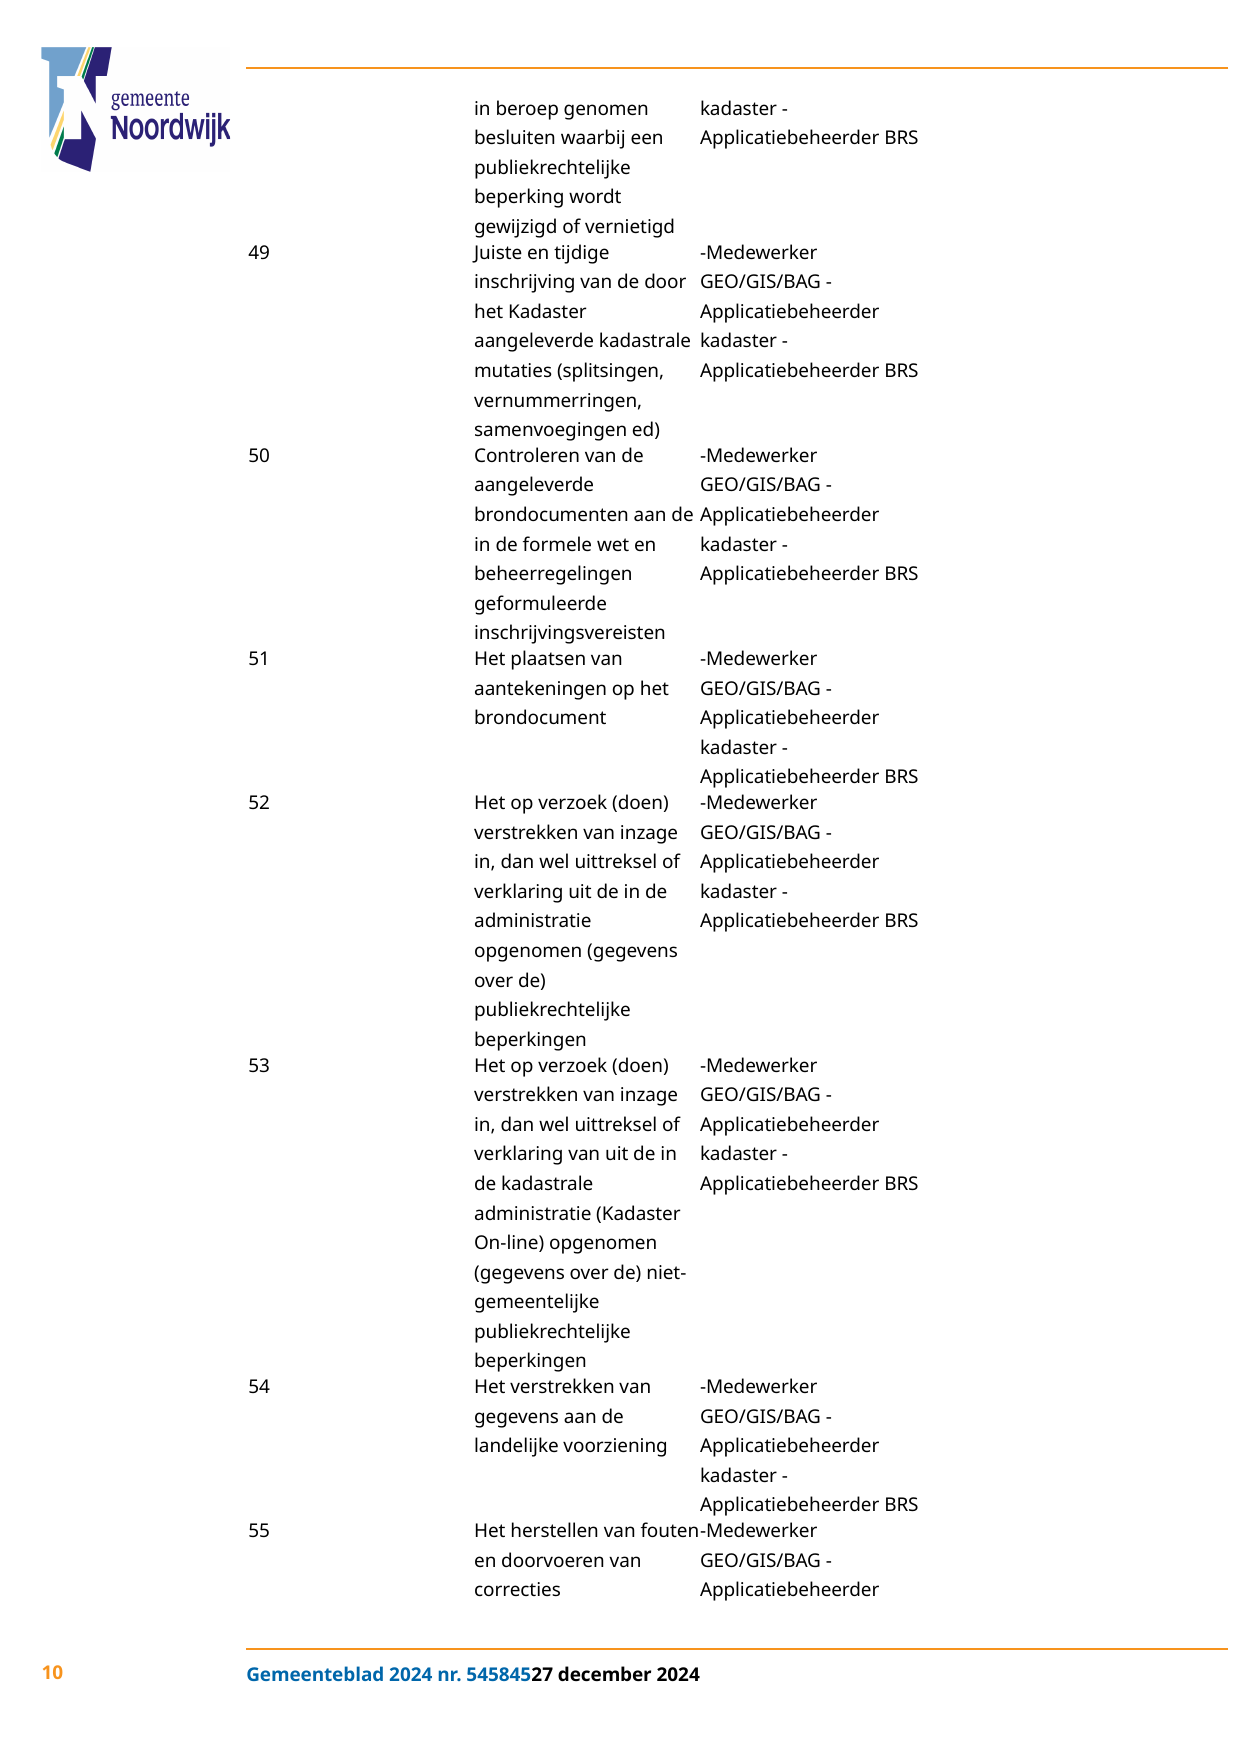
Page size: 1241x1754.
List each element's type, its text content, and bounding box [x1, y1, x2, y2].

table_cell [926, 645, 1152, 789]
table_cell [926, 1052, 1152, 1373]
table_cell 54 [248, 1373, 474, 1517]
table_cell 53 [248, 1052, 474, 1373]
table_cell kadaster -Applicatiebeheerder BRS [700, 95, 926, 239]
table_cell -Medewerker GEO/GIS/BAG -Applicatiebeheerder kadaster -Applicatiebeheerder BRS [700, 645, 926, 789]
table_cell Het plaatsen van aantekeningen op het brondocument [474, 645, 700, 789]
table_cell Het op verzoek (doen) verstrekken van inzage in, dan wel uittreksel of verklaring van uit de in de kadastrale administratie (Kadaster On-line) opgenomen (gegevens over de) niet-gemeentelijke publiekrechtelijke beperkingen [474, 1052, 700, 1373]
picture [41, 47, 231, 172]
table_cell 49 [248, 239, 474, 442]
table_cell -Medewerker GEO/GIS/BAG -Applicatiebeheerder kadaster -Applicatiebeheerder BRS [700, 789, 926, 1052]
table_cell [926, 1518, 1152, 1602]
table_cell Controleren van de aangeleverde brondocumenten aan de in de formele wet en beheerregelingen geformuleerde inschrijvingsvereisten [474, 442, 700, 645]
table_cell Juiste en tijdige inschrijving van de door het Kadaster aangeleverde kadastrale mutaties (splitsingen, vernummerringen, samenvoegingen ed) [474, 239, 700, 442]
table_cell -Medewerker GEO/GIS/BAG -Applicatiebeheerder kadaster -Applicatiebeheerder BRS [700, 1052, 926, 1373]
table_cell 51 [248, 645, 474, 789]
table_cell Het op verzoek (doen) verstrekken van inzage in, dan wel uittreksel of verklaring uit de in de administratie opgenomen (gegevens over de) publiekrechtelijke beperkingen [474, 789, 700, 1052]
table_cell 55 [248, 1518, 474, 1602]
table_cell [926, 789, 1152, 1052]
table_cell -Medewerker GEO/GIS/BAG -Applicatiebeheerder [700, 1518, 926, 1602]
table_cell [926, 1373, 1152, 1517]
table_cell [926, 239, 1152, 442]
table_cell Het verstrekken van gegevens aan de landelijke voorziening [474, 1373, 700, 1517]
table_cell in beroep genomen besluiten waarbij een publiekrechtelijke beperking wordt gewijzigd of vernietigd [474, 95, 700, 239]
table_cell [926, 442, 1152, 645]
table_cell 50 [248, 442, 474, 645]
table_cell -Medewerker GEO/GIS/BAG -Applicatiebeheerder kadaster -Applicatiebeheerder BRS [700, 239, 926, 442]
table_cell -Medewerker GEO/GIS/BAG -Applicatiebeheerder kadaster -Applicatiebeheerder BRS [700, 442, 926, 645]
table_cell [926, 95, 1152, 239]
table_cell -Medewerker GEO/GIS/BAG -Applicatiebeheerder kadaster -Applicatiebeheerder BRS [700, 1373, 926, 1517]
table_cell [248, 95, 474, 239]
table_cell Het herstellen van fouten en doorvoeren van correcties [474, 1518, 700, 1602]
table_cell 52 [248, 789, 474, 1052]
